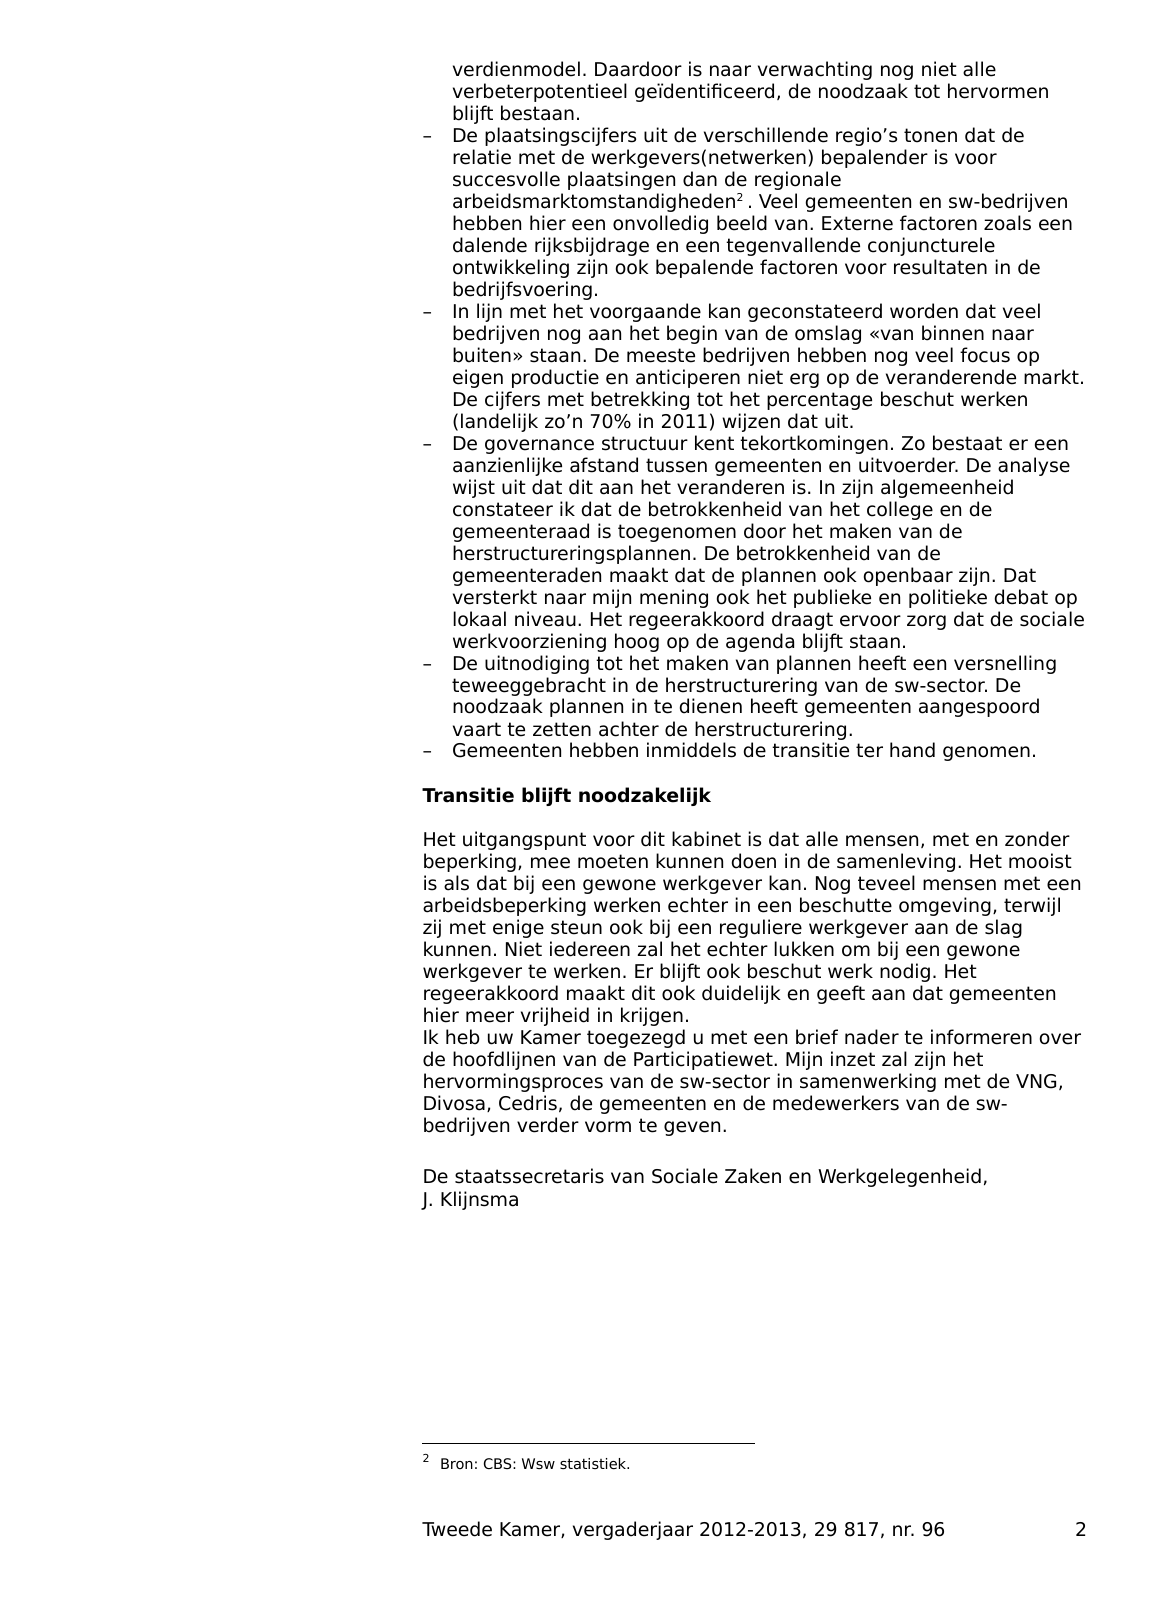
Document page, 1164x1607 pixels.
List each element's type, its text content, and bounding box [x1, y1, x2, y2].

text – Gemeenten hebben inmiddels de transitie ter hand genomen. [422, 740, 1087, 762]
text – De uitnodiging tot het maken van plannen heeft een versnelling teweeggebracht in de herstructurering van de sw-sector. De noodzaak plannen in te dienen heeft gemeenten aangespoord vaart te zetten achter de herstructurering. [422, 652, 1087, 740]
text verdienmodel. Daardoor is naar verwachting nog niet alle verbeterpotentieel geïdentificeerd, de noodzaak tot hervormen blijft bestaan. [422, 59, 1087, 125]
text – In lijn met het voorgaande kan geconstateerd worden dat veel bedrijven nog aan het begin van de omslag «van binnen naar buiten» staan. De meeste bedrijven hebben nog veel focus op eigen productie en anticiperen niet erg op de veranderende markt. De cijfers met betrekking tot het percentage beschut werken (landelijk zo’n 70% in 2011) wijzen dat uit. [422, 301, 1087, 433]
text De staatssecretaris van Sociale Zaken en Werkgelegenheid, J. Klijnsma [422, 1166, 1087, 1210]
subtitle Transitie blijft noodzakelijk [422, 784, 1087, 807]
text Ik heb uw Kamer toegezegd u met een brief nader te informeren over de hoofdlijnen van de Participatiewet. Mijn inzet zal zijn het hervormingsproces van de sw-sector in samenwerking met de VNG, Divosa, Cedris, de gemeenten en de medewerkers van de sw-bedrijven verder vorm te geven. [422, 1027, 1087, 1136]
text Het uitgangspunt voor dit kabinet is dat alle mensen, met en zonder beperking, mee moeten kunnen doen in de samenleving. Het mooist is als dat bij een gewone werkgever kan. Nog teveel mensen met een arbeidsbeperking werken echter in een beschutte omgeving, terwijl zij met enige steun ook bij een reguliere werkgever aan de slag kunnen. Niet iedereen zal het echter lukken om bij een gewone werkgever te werken. Er blijft ook beschut werk nodig. Het regeerakkoord maakt dit ook duidelijk en geeft aan dat gemeenten hier meer vrijheid in krijgen. [422, 829, 1087, 1027]
text – De governance structuur kent tekortkomingen. Zo bestaat er een aanzienlijke afstand tussen gemeenten en uitvoerder. De analyse wijst uit dat dit aan het veranderen is. In zijn algemeenheid constateer ik dat de betrokkenheid van het college en de gemeenteraad is toegenomen door het maken van de herstructureringsplannen. De betrokkenheid van de gemeenteraden maakt dat de plannen ook openbaar zijn. Dat versterkt naar mijn mening ook het publieke en politieke debat op lokaal niveau. Het regeerakkoord draagt ervoor zorg dat de sociale werkvoorziening hoog op de agenda blijft staan. [422, 433, 1087, 652]
text Bron: CBS: Wsw statistiek. [422, 1452, 1087, 1474]
text – De plaatsingscijfers uit de verschillende regio’s tonen dat de relatie met de werkgevers(netwerken) bepalender is voor succesvolle plaatsingen dan de regionale arbeidsmarktomstandigheden. Veel gemeenten en sw-bedrijven hebben hier een onvolledig beeld van. Externe factoren zoals een dalende rijksbijdrage en een tegenvallende conjuncturele ontwikkeling zijn ook bepalende factoren voor resultaten in de bedrijfsvoering. [422, 125, 1087, 301]
